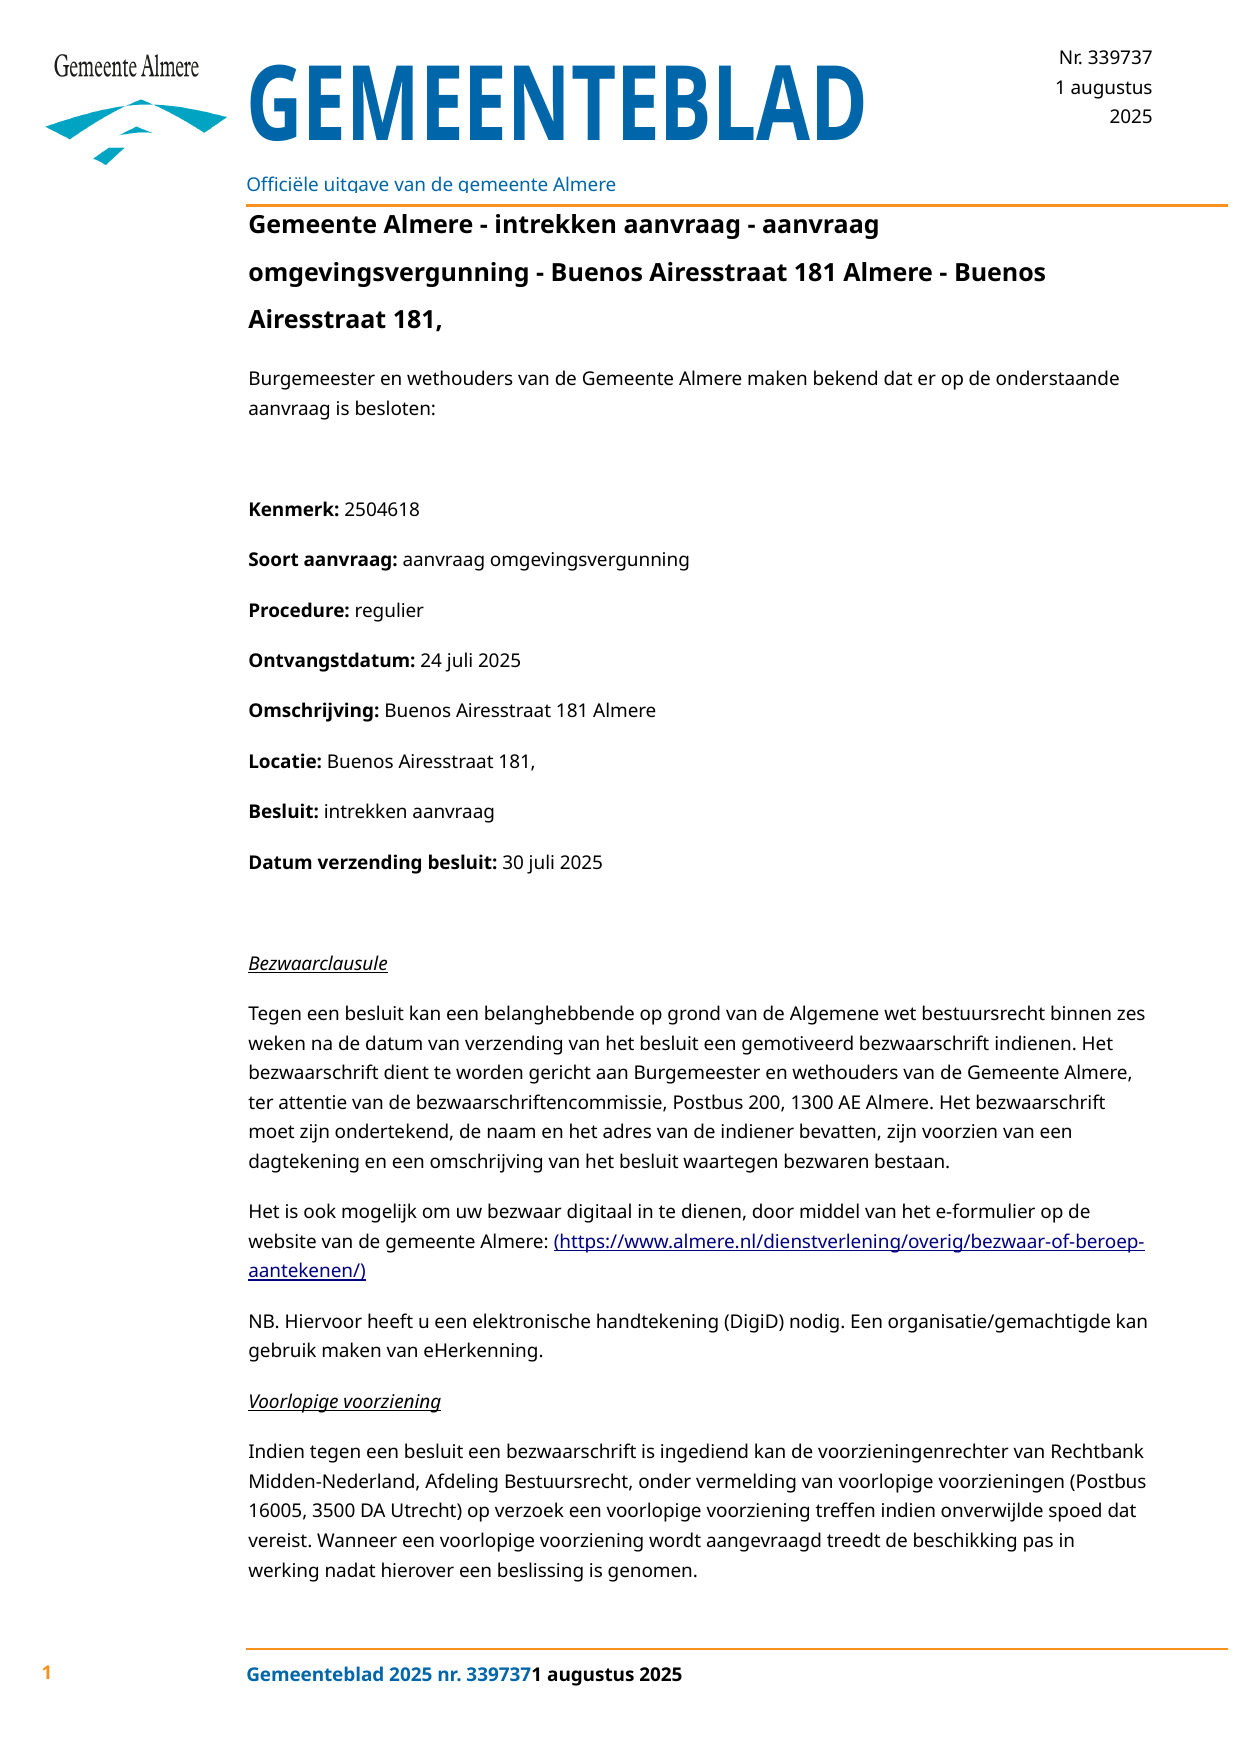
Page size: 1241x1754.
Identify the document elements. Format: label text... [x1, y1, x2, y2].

text Ontvangstdatum: 24 juli 2025 [248, 647, 1152, 673]
text Indien tegen een besluit een bezwaarschrift is ingediend kan de voorzieningenrechter van Rechtbank Midden-Nederland, Afdeling Bestuursrecht, onder vermelding van voorlopige voorzieningen (Postbus 16005, 3500 DA Utrecht) op verzoek een voorlopige voorziening treffen indien onverwijlde spoed dat vereist. Wanneer een voorlopige voorziening wordt aangevraagd treedt de beschikking pas in werking nadat hierover een beslissing is genomen. [248, 1438, 1152, 1582]
text Bezwaarclausule [248, 950, 1152, 975]
text Het is ook mogelijk om uw bezwaar digitaal in te dienen, door middel van het e-formulier op de website van de gemeente Almere: (https://www.almere.nl/dienstverlening/overig/bezwaar-of-beroep-aantekenen/) [248, 1198, 1152, 1283]
text Gemeente Almere - intrekken aanvraag - aanvraag omgevingsvergunning - Buenos Airesstraat 181 Almere - Buenos Airesstraat 181, [248, 207, 1152, 336]
text Burgemeester en wethouders van de Gemeente Almere maken bekend dat er op de onderstaande aanvraag is besloten: [248, 366, 1152, 421]
text NB. Hiervoor heeft u een elektronische handtekening (DigiD) nodig. Een organisatie/gemachtigde kan gebruik maken van eHerkenning. [248, 1308, 1152, 1363]
text Besluit: intrekken aanvraag [248, 798, 1152, 824]
text Voorlopige voorziening [248, 1388, 1152, 1414]
text Soort aanvraag: aanvraag omgevingsvergunning [248, 546, 1152, 572]
text Kenmerk: 2504618 [248, 496, 1152, 522]
text Locatie: Buenos Airesstraat 181, [248, 748, 1152, 774]
picture [41, 47, 231, 172]
text Datum verzending besluit: 30 juli 2025 [248, 849, 1152, 874]
text Omschrijving: Buenos Airesstraat 181 Almere [248, 698, 1152, 723]
text Tegen een besluit kan een belanghebbende op grond van de Algemene wet bestuursrecht binnen zes weken na de datum van verzending van het besluit een gemotiveerd bezwaarschrift indienen. Het bezwaarschrift dient te worden gericht aan Burgemeester en wethouders van de Gemeente Almere, ter attentie van de bezwaarschriftencommissie, Postbus 200, 1300 AE Almere. Het bezwaarschrift moet zijn ondertekend, de naam en het adres van de indiener bevatten, zijn voorzien van een dagtekening en een omschrijving van het besluit waartegen bezwaren bestaan. [248, 1000, 1152, 1174]
text Procedure: regulier [248, 597, 1152, 622]
